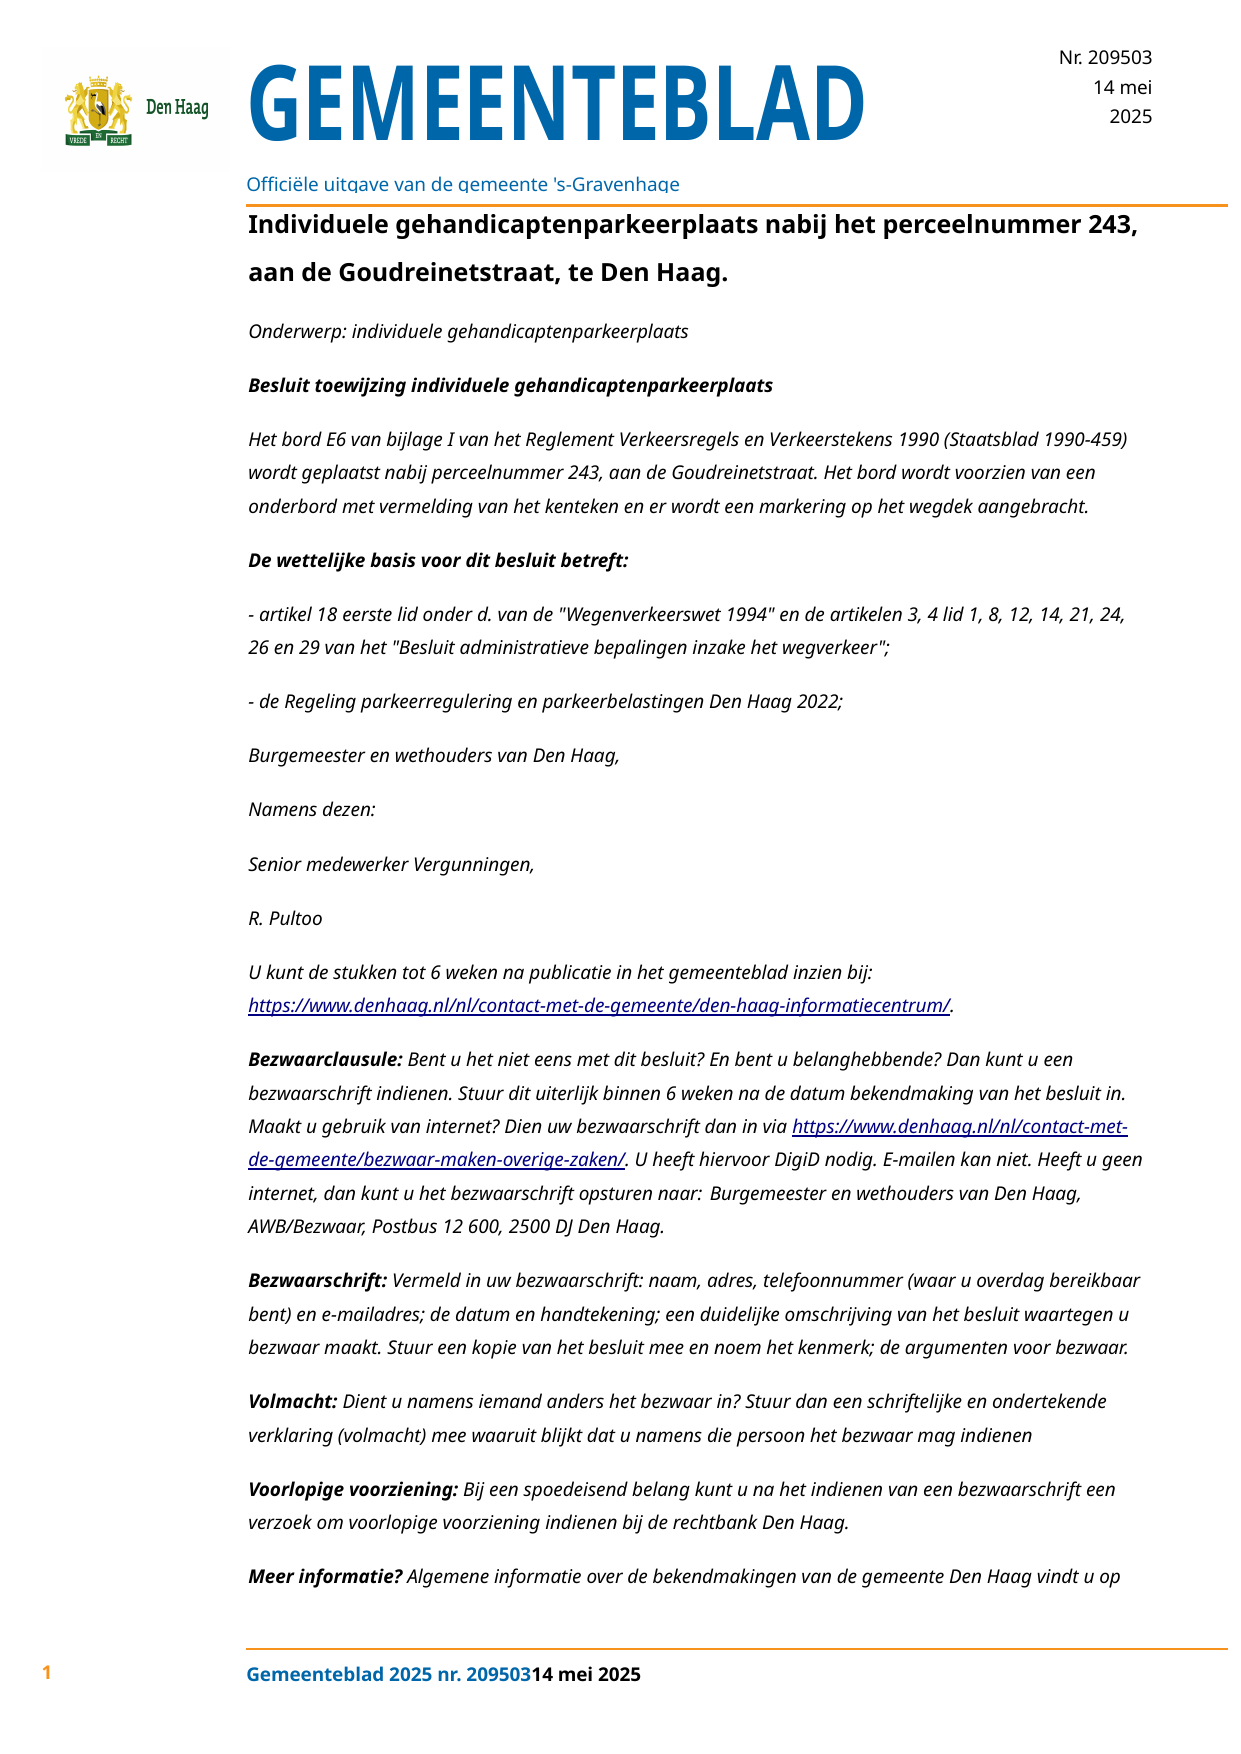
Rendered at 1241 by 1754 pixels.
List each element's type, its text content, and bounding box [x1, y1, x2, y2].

text Voorlopige voorziening: Bij een spoedeisend belang kunt u na het indienen van een bezwaarschrift een verzoek om voorlopige voorziening indienen bij de rechtbank Den Haag. [248, 1476, 1152, 1535]
text R. Pultoo [248, 905, 1152, 931]
text Volmacht: Dient u namens iemand anders het bezwaar in? Stuur dan een schriftelijke en ondertekende verklaring (volmacht) mee waaruit blijkt dat u namens die persoon het bezwaar mag indienen [248, 1388, 1152, 1448]
text - artikel 18 eerste lid onder d. van de "Wegenverkeerswet 1994" en de artikelen 3, 4 lid 1, 8, 12, 14, 21, 24, 26 en 29 van het "Besluit administratieve bepalingen inzake het wegverkeer"; [248, 601, 1152, 660]
text De wettelijke basis voor dit besluit betreft: [248, 547, 1152, 573]
text - de Regeling parkeerregulering en parkeerbelastingen Den Haag 2022; [248, 688, 1152, 714]
text Namens dezen: [248, 797, 1152, 822]
text Individuele gehandicaptenparkeerplaats nabij het perceelnummer 243, aan de Goudreinetstraat, te Den Haag. [248, 207, 1152, 288]
text Meer informatie? Algemene informatie over de bekendmakingen van de gemeente Den Haag vindt u op [248, 1563, 1152, 1589]
text Bezwaarclausule: Bent u het niet eens met dit besluit? En bent u belanghebbende? Dan kunt u een bezwaarschrift indienen. Stuur dit uiterlijk binnen 6 weken na de datum bekendmaking van het besluit in. Maakt u gebruik van internet? Dien uw bezwaarschrift dan in via https://www.denhaag.nl/nl/contact-met-de-gemeente/bezwaar-maken-overige-zaken/. U heeft hiervoor DigiD nodig. E-mailen kan niet. Heeft u geen internet, dan kunt u het bezwaarschrift opsturen naar: Burgemeester en wethouders van Den Haag, AWB/Bezwaar, Postbus 12 600, 2500 DJ Den Haag. [248, 1046, 1152, 1239]
text U kunt de stukken tot 6 weken na publicatie in het gemeenteblad inzien bij: https://www.denhaag.nl/nl/contact-met-de-gemeente/den-haag-informatiecentrum/. [248, 959, 1152, 1018]
text Senior medewerker Vergunningen, [248, 851, 1152, 876]
text Besluit toewijzing individuele gehandicaptenparkeerplaats [248, 372, 1152, 398]
text Het bord E6 van bijlage I van het Reglement Verkeersregels en Verkeerstekens 1990 (Staatsblad 1990-459) wordt geplaatst nabij perceelnummer 243, aan de Goudreinetstraat. Het bord wordt voorzien van een onderbord met vermelding van het kenteken en er wordt een markering op het wegdek aangebracht. [248, 426, 1152, 519]
text Burgemeester en wethouders van Den Haag, [248, 743, 1152, 768]
text Bezwaarschrift: Vermeld in uw bezwaarschrift: naam, adres, telefoonnummer (waar u overdag bereikbaar bent) en e-mailadres; de datum en handtekening; een duidelijke omschrijving van het besluit waartegen u bezwaar maakt. Stuur een kopie van het besluit mee en noem het kenmerk; de argumenten voor bezwaar. [248, 1268, 1152, 1360]
text Onderwerp: individuele gehandicaptenparkeerplaats [248, 318, 1152, 344]
picture [41, 47, 231, 172]
